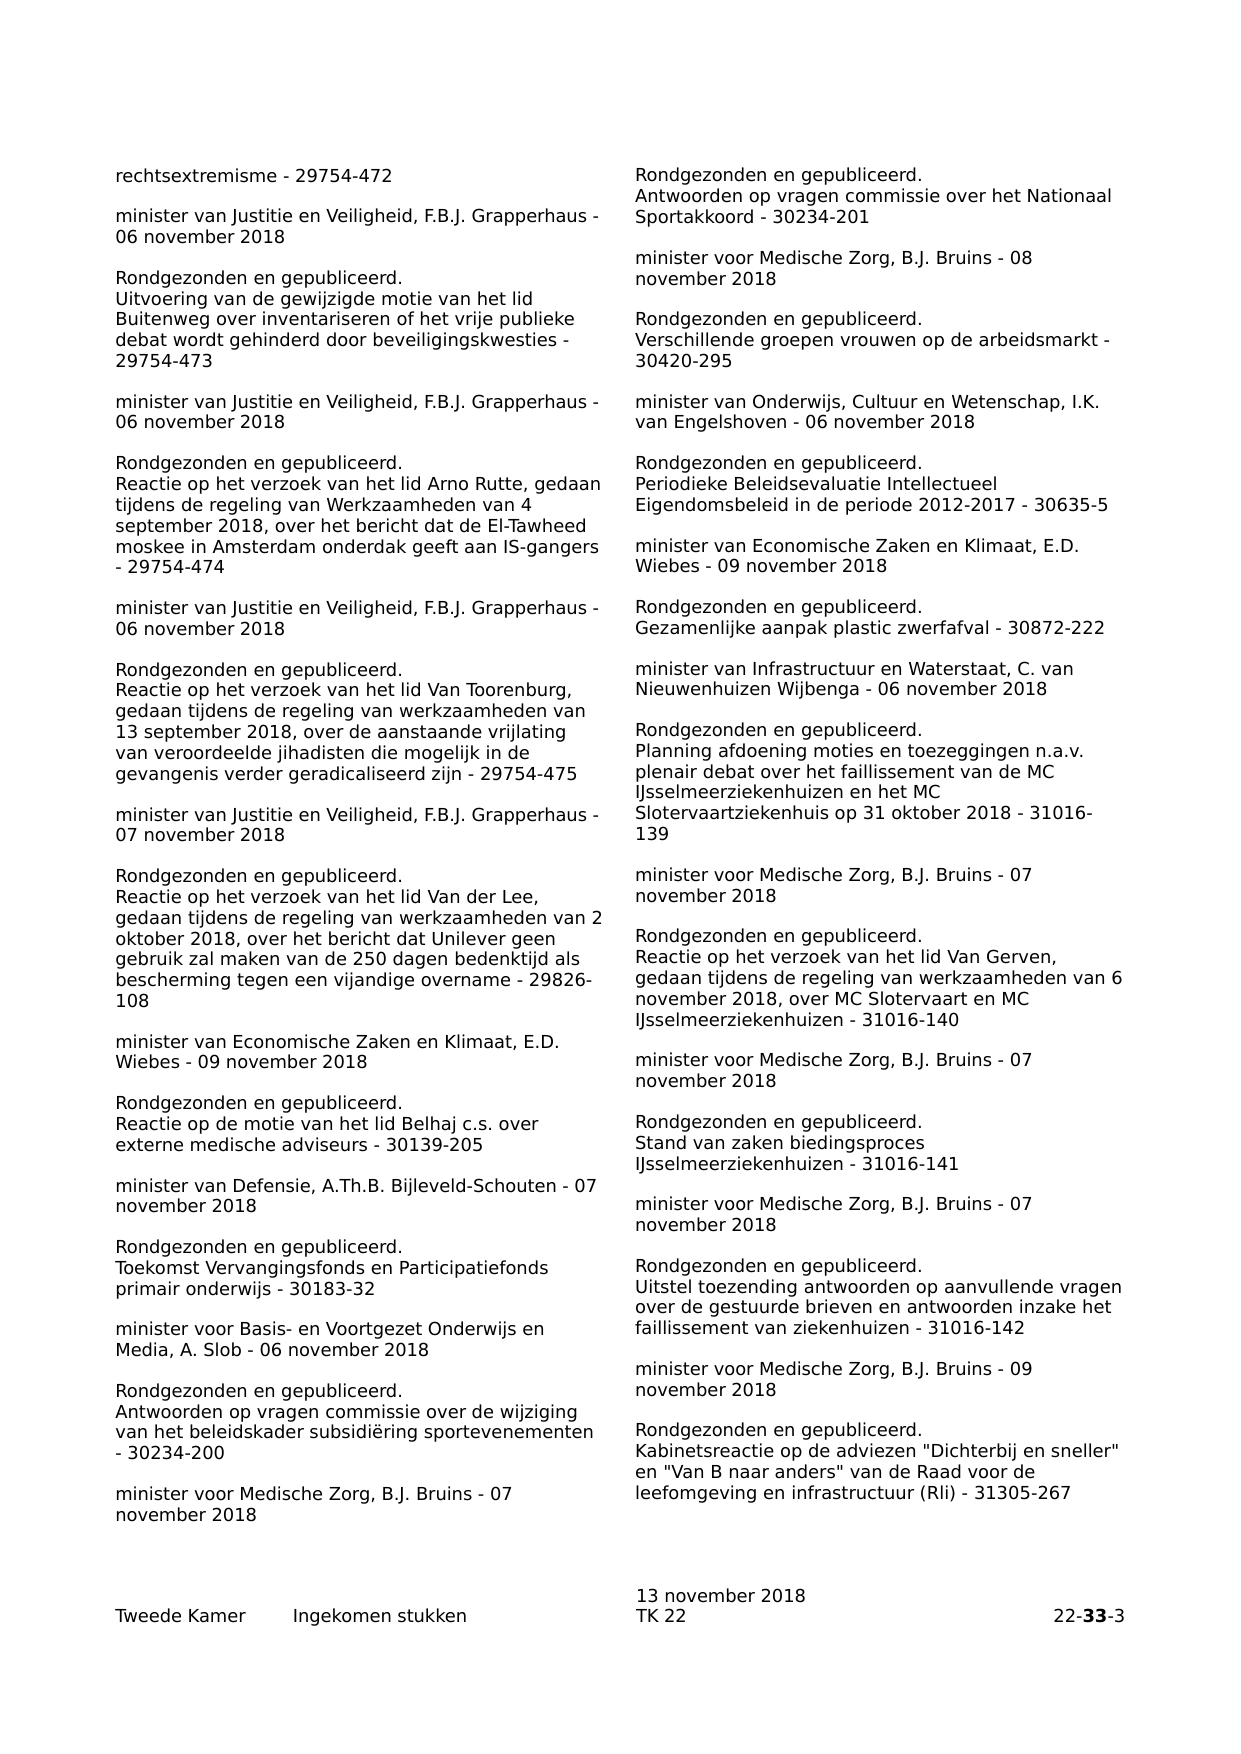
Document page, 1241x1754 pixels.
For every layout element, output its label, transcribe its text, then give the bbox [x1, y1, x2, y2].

text Uitstel toezending antwoorden op aanvullende vragen over de gestuurde brieven en antwoorden inzake het faillissement van ziekenhuizen - 31016-142 [635, 1276, 1125, 1339]
text Rondgezonden en gepubliceerd. [635, 926, 1125, 947]
text Antwoorden op vragen commissie over het Nationaal Sportakkoord - 30234-201 [635, 186, 1125, 228]
text Reactie op het verzoek van het lid Van Gerven, gedaan tijdens de regeling van werkzaamheden van 6 november 2018, over MC Slotervaart en MC IJsselmeerziekenhuizen - 31016-140 [635, 947, 1125, 1030]
text Rondgezonden en gepubliceerd. [115, 1381, 605, 1401]
text Rondgezonden en gepubliceerd. [635, 165, 1125, 186]
text Rondgezonden en gepubliceerd. [635, 720, 1125, 741]
text rechtsextremisme - 29754-472 [115, 165, 605, 186]
text Rondgezonden en gepubliceerd. [115, 1093, 605, 1114]
text Reactie op het verzoek van het lid Arno Rutte, gedaan tijdens de regeling van Werkzaamheden van 4 september 2018, over het bericht dat de El-Tawheed moskee in Amsterdam onderdak geeft aan IS-gangers - 29754-474 [115, 474, 605, 578]
text Rondgezonden en gepubliceerd. [115, 268, 605, 288]
text Verschillende groepen vrouwen op de arbeidsmarkt - 30420-295 [635, 330, 1125, 372]
text Rondgezonden en gepubliceerd. [115, 866, 605, 887]
text Reactie op het verzoek van het lid Van Toorenburg, gedaan tijdens de regeling van werkzaamheden van 13 september 2018, over de aanstaande vrijlating van veroordeelde jihadisten die mogelijk in de gevangenis verder geradicaliseerd zijn - 29754-475 [115, 680, 605, 784]
text minister van Defensie, A.Th.B. Bijleveld-Schouten - 07 november 2018 [115, 1175, 605, 1217]
text Rondgezonden en gepubliceerd. [635, 1256, 1125, 1276]
text minister voor Medische Zorg, B.J. Bruins - 09 november 2018 [635, 1359, 1125, 1400]
text Rondgezonden en gepubliceerd. [115, 1237, 605, 1258]
text Rondgezonden en gepubliceerd. [635, 1420, 1125, 1441]
text Rondgezonden en gepubliceerd. [635, 1112, 1125, 1132]
text minister van Justitie en Veiligheid, F.B.J. Grapperhaus - 06 november 2018 [115, 392, 605, 433]
text Toekomst Vervangingsfonds en Participatiefonds primair onderwijs - 30183-32 [115, 1258, 605, 1299]
text Uitvoering van de gewijzigde motie van het lid Buitenweg over inventariseren of het vrije publieke debat wordt gehinderd door beveiligingskwesties - 29754-473 [115, 288, 605, 372]
text minister voor Medische Zorg, B.J. Bruins - 07 november 2018 [635, 865, 1125, 906]
text Rondgezonden en gepubliceerd. [115, 453, 605, 474]
text Reactie op de motie van het lid Belhaj c.s. over externe medische adviseurs - 30139-205 [115, 1114, 605, 1155]
text Periodieke Beleidsevaluatie Intellectueel Eigendomsbeleid in de periode 2012-2017 - 30635-5 [635, 474, 1125, 515]
text Rondgezonden en gepubliceerd. [635, 597, 1125, 618]
text minister voor Medische Zorg, B.J. Bruins - 07 november 2018 [635, 1194, 1125, 1236]
text Planning afdoening moties en toezeggingen n.a.v. plenair debat over het faillissement van de MC IJsselmeerziekenhuizen en het MC Slotervaartziekenhuis op 31 oktober 2018 - 31016-139 [635, 741, 1125, 845]
text minister voor Medische Zorg, B.J. Bruins - 07 november 2018 [115, 1484, 605, 1525]
text minister van Justitie en Veiligheid, F.B.J. Grapperhaus - 07 november 2018 [115, 804, 605, 846]
text minister voor Medische Zorg, B.J. Bruins - 07 november 2018 [635, 1050, 1125, 1092]
text minister van Infrastructuur en Waterstaat, C. van Nieuwenhuizen Wijbenga - 06 november 2018 [635, 658, 1125, 700]
text minister van Justitie en Veiligheid, F.B.J. Grapperhaus - 06 november 2018 [115, 598, 605, 639]
text minister voor Medische Zorg, B.J. Bruins - 08 november 2018 [635, 248, 1125, 289]
text Antwoorden op vragen commissie over de wijziging van het beleidskader subsidiëring sportevenementen - 30234-200 [115, 1401, 605, 1464]
text minister voor Basis- en Voortgezet Onderwijs en Media, A. Slob - 06 november 2018 [115, 1319, 605, 1361]
text Rondgezonden en gepubliceerd. [635, 453, 1125, 474]
text Stand van zaken biedingsproces IJsselmeerziekenhuizen - 31016-141 [635, 1132, 1125, 1174]
text minister van Economische Zaken en Klimaat, E.D. Wiebes - 09 november 2018 [635, 535, 1125, 577]
text Kabinetsreactie op de adviezen "Dichterbij en sneller" en "Van B naar anders" van de Raad voor de leefomgeving en infrastructuur (Rli) - 31305-267 [635, 1441, 1125, 1503]
text Rondgezonden en gepubliceerd. [115, 659, 605, 680]
text minister van Onderwijs, Cultuur en Wetenschap, I.K. van Engelshoven - 06 november 2018 [635, 392, 1125, 433]
text minister van Justitie en Veiligheid, F.B.J. Grapperhaus - 06 november 2018 [115, 206, 605, 248]
text minister van Economische Zaken en Klimaat, E.D. Wiebes - 09 november 2018 [115, 1032, 605, 1073]
text Reactie op het verzoek van het lid Van der Lee, gedaan tijdens de regeling van werkzaamheden van 2 oktober 2018, over het bericht dat Unilever geen gebruik zal maken van de 250 dagen bedenktijd als bescherming tegen een vijandige overname - 29826-108 [115, 887, 605, 1012]
text Gezamenlijke aanpak plastic zwerfafval - 30872-222 [635, 618, 1125, 638]
text Rondgezonden en gepubliceerd. [635, 309, 1125, 330]
